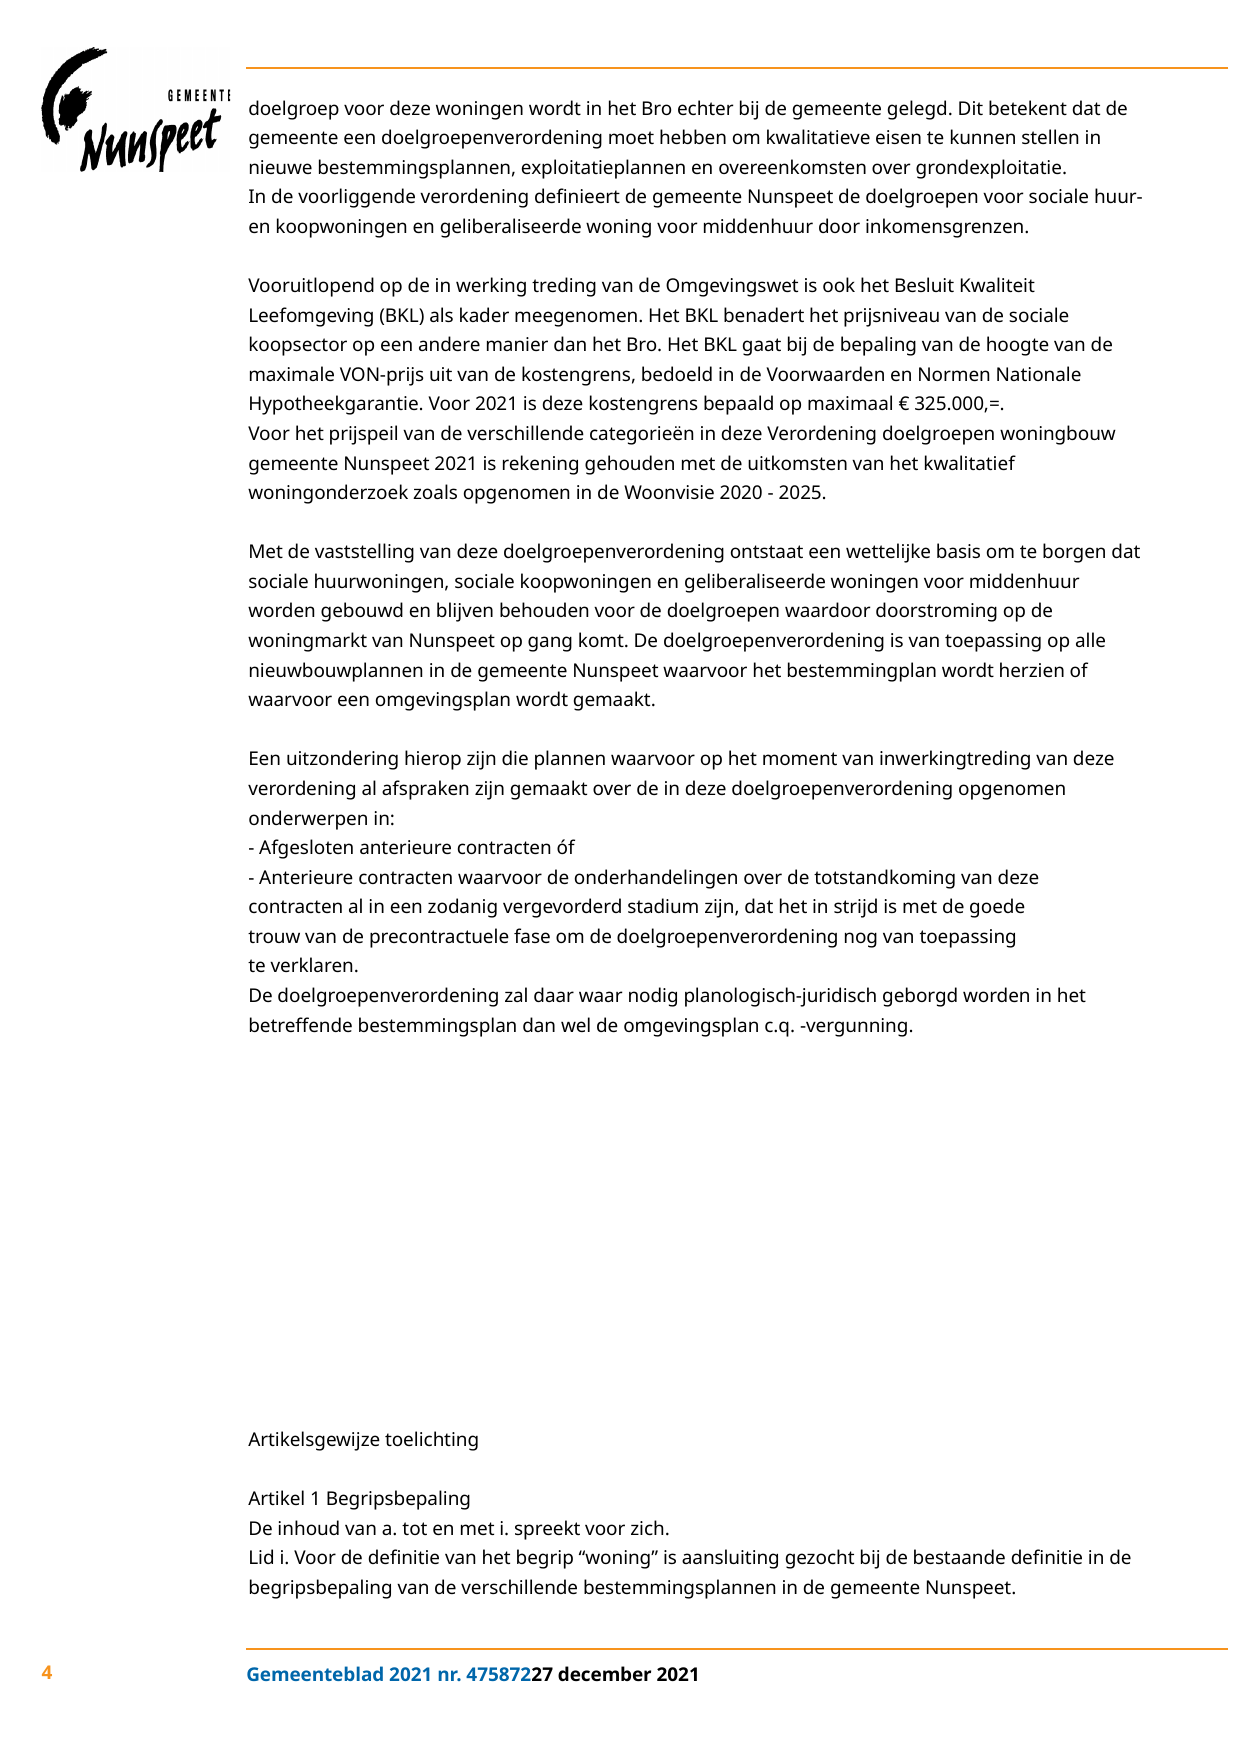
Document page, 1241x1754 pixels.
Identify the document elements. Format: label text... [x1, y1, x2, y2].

text Voor het prijspeil van de verschillende categorieën in deze Verordening doelgroepen woningbouw gemeente Nunspeet 2021 is rekening gehouden met de uitkomsten van het kwalitatief woningonderzoek zoals opgenomen in de Woonvisie 2020 - 2025. [248, 420, 1152, 505]
text Met de vaststelling van deze doelgroepenverordening ontstaat een wettelijke basis om te borgen dat sociale huurwoningen, sociale koopwoningen en geliberaliseerde woningen voor middenhuur worden gebouwd en blijven behouden voor de doelgroepen waardoor doorstroming op de woningmarkt van Nunspeet op gang komt. De doelgroepenverordening is van toepassing op alle nieuwbouwplannen in de gemeente Nunspeet waarvoor het bestemmingplan wordt herzien of waarvoor een omgevingsplan wordt gemaakt. [248, 538, 1152, 712]
text Een uitzondering hierop zijn die plannen waarvoor op het moment van inwerkingtreding van deze verordening al afspraken zijn gemaakt over de in deze doelgroepenverordening opgenomen onderwerpen in: [248, 746, 1152, 831]
text doelgroep voor deze woningen wordt in het Bro echter bij de gemeente gelegd. Dit betekent dat de gemeente een doelgroepenverordening moet hebben om kwalitatieve eisen te kunnen stellen in nieuwe bestemmingsplannen, exploitatieplannen en overeenkomsten over grondexploitatie. [248, 95, 1152, 180]
text trouw van de precontractuele fase om de doelgroepenverordening nog van toepassing [248, 923, 1152, 949]
text - Anterieure contracten waarvoor de onderhandelingen over de totstandkoming van deze [248, 864, 1152, 890]
picture [41, 47, 231, 172]
text De inhoud van a. tot en met i. spreekt voor zich. [248, 1515, 1152, 1541]
text Vooruitlopend op de in werking treding van de Omgevingswet is ook het Besluit Kwaliteit Leefomgeving (BKL) als kader meegenomen. Het BKL benadert het prijsniveau van de sociale koopsector op een andere manier dan het Bro. Het BKL gaat bij de bepaling van de hoogte van de maximale VON-prijs uit van de kostengrens, bedoeld in de Voorwaarden en Normen Nationale Hypotheekgarantie. Voor 2021 is deze kostengrens bepaald op maximaal € 325.000,=. [248, 272, 1152, 416]
text In de voorliggende verordening definieert de gemeente Nunspeet de doelgroepen voor sociale huur- en koopwoningen en geliberaliseerde woning voor middenhuur door inkomensgrenzen. [248, 183, 1152, 239]
text - Afgesloten anterieure contracten óf [248, 834, 1152, 860]
text Artikel 1 Begripsbepaling [248, 1485, 1152, 1511]
text Lid i. Voor de definitie van het begrip “woning” is aansluiting gezocht bij de bestaande definitie in de begripsbepaling van de verschillende bestemmingsplannen in de gemeente Nunspeet. [248, 1544, 1152, 1600]
text De doelgroepenverordening zal daar waar nodig planologisch-juridisch geborgd worden in het betreffende bestemmingsplan dan wel de omgevingsplan c.q. -vergunning. [248, 982, 1152, 1038]
text te verklaren. [248, 953, 1152, 978]
text contracten al in een zodanig vergevorderd stadium zijn, dat het in strijd is met de goede [248, 893, 1152, 919]
text Artikelsgewijze toelichting [248, 1426, 1152, 1452]
